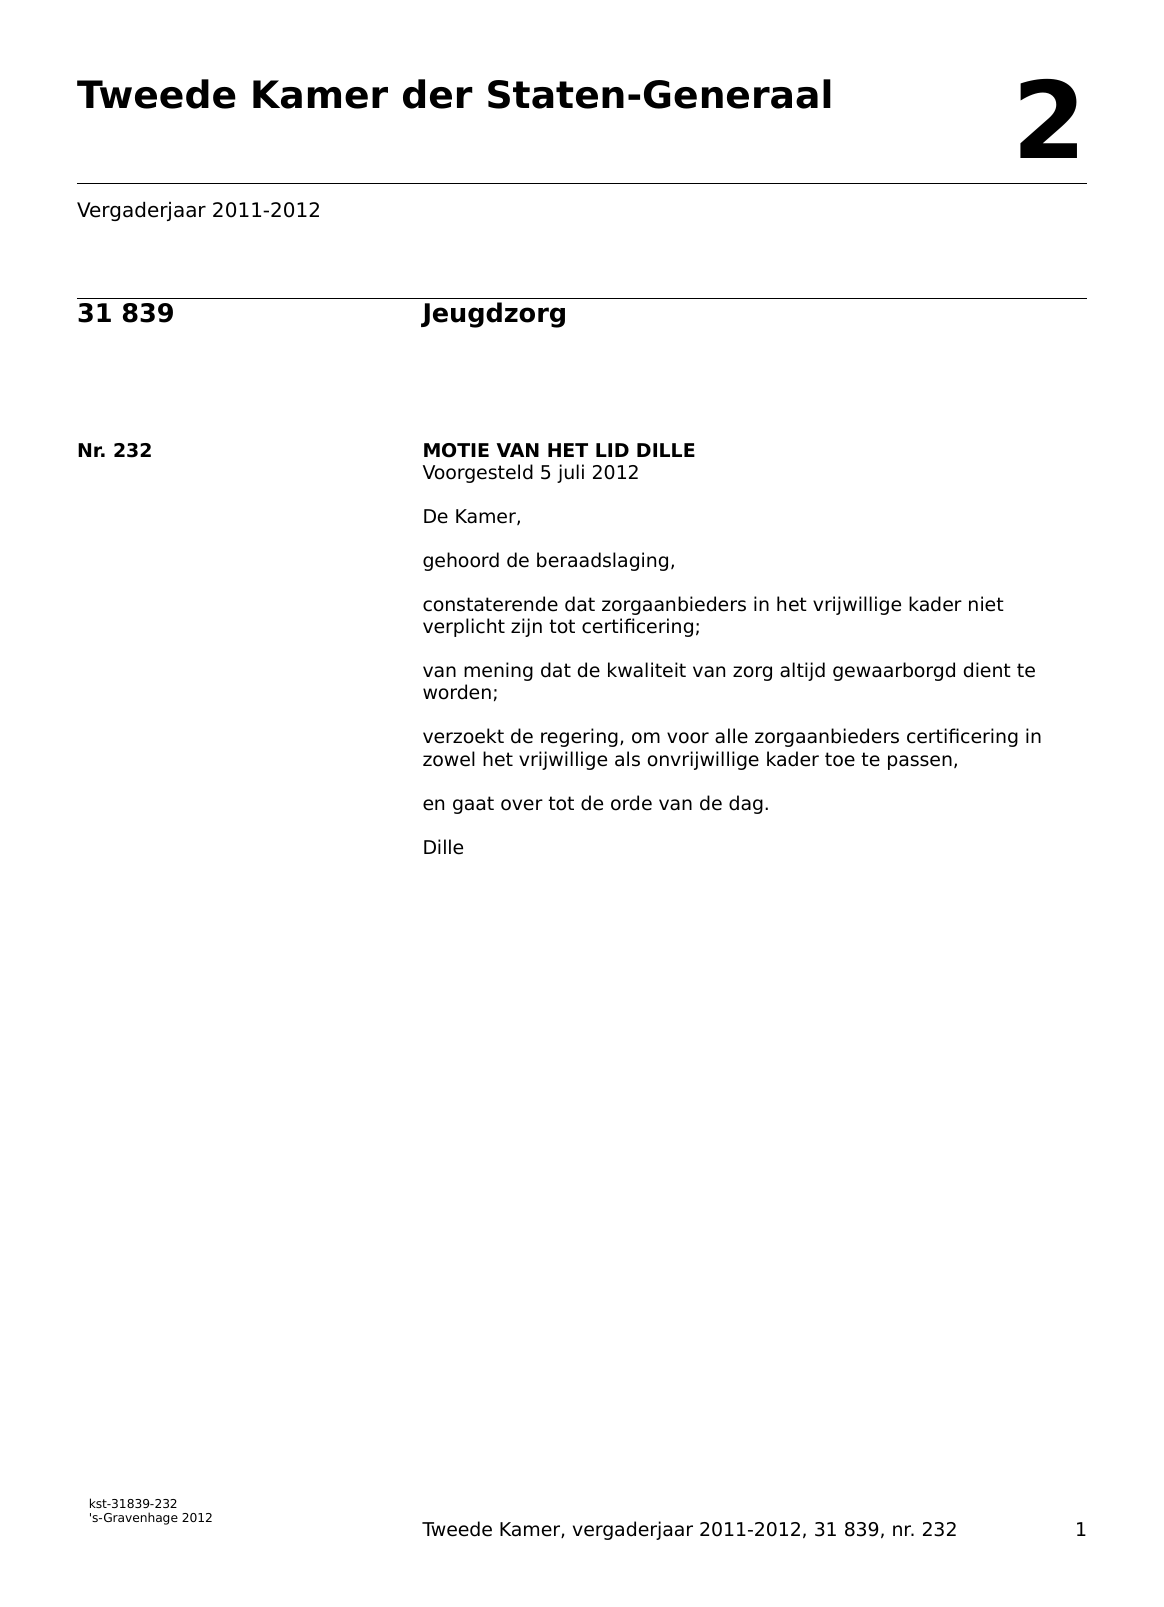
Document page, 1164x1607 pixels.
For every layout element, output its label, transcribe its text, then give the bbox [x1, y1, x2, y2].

table_header Tweede Kamer der Staten-Generaal [77, 59, 886, 183]
text kst-31839-232 [88, 1497, 323, 1511]
text Dille [422, 837, 1087, 859]
subtitle 31 839 Jeugdzorg [77, 299, 1087, 329]
text constaterende dat zorgaanbieders in het vrijwillige kader niet verplicht zijn tot certificering; [422, 594, 1087, 638]
table_cell Vergaderjaar 2011-2012 [77, 184, 1087, 298]
text en gaat over tot de orde van de dag. [422, 793, 1087, 814]
text 's-Gravenhage 2012 [88, 1511, 323, 1525]
subtitle Nr. 232 MOTIE VAN HET LID DILLE [77, 440, 1087, 462]
text van mening dat de kwaliteit van zorg altijd gewaarborgd dient te worden; [422, 660, 1087, 704]
text verzoekt de regering, om voor alle zorgaanbieders certificering in zowel het vrijwillige als onvrijwillige kader toe te passen, [422, 726, 1087, 770]
text gehoord de beraadslaging, [422, 550, 1087, 572]
text De Kamer, [422, 506, 1087, 528]
text Voorgesteld 5 juli 2012 [422, 462, 1087, 484]
table_header 2 [886, 59, 1087, 183]
